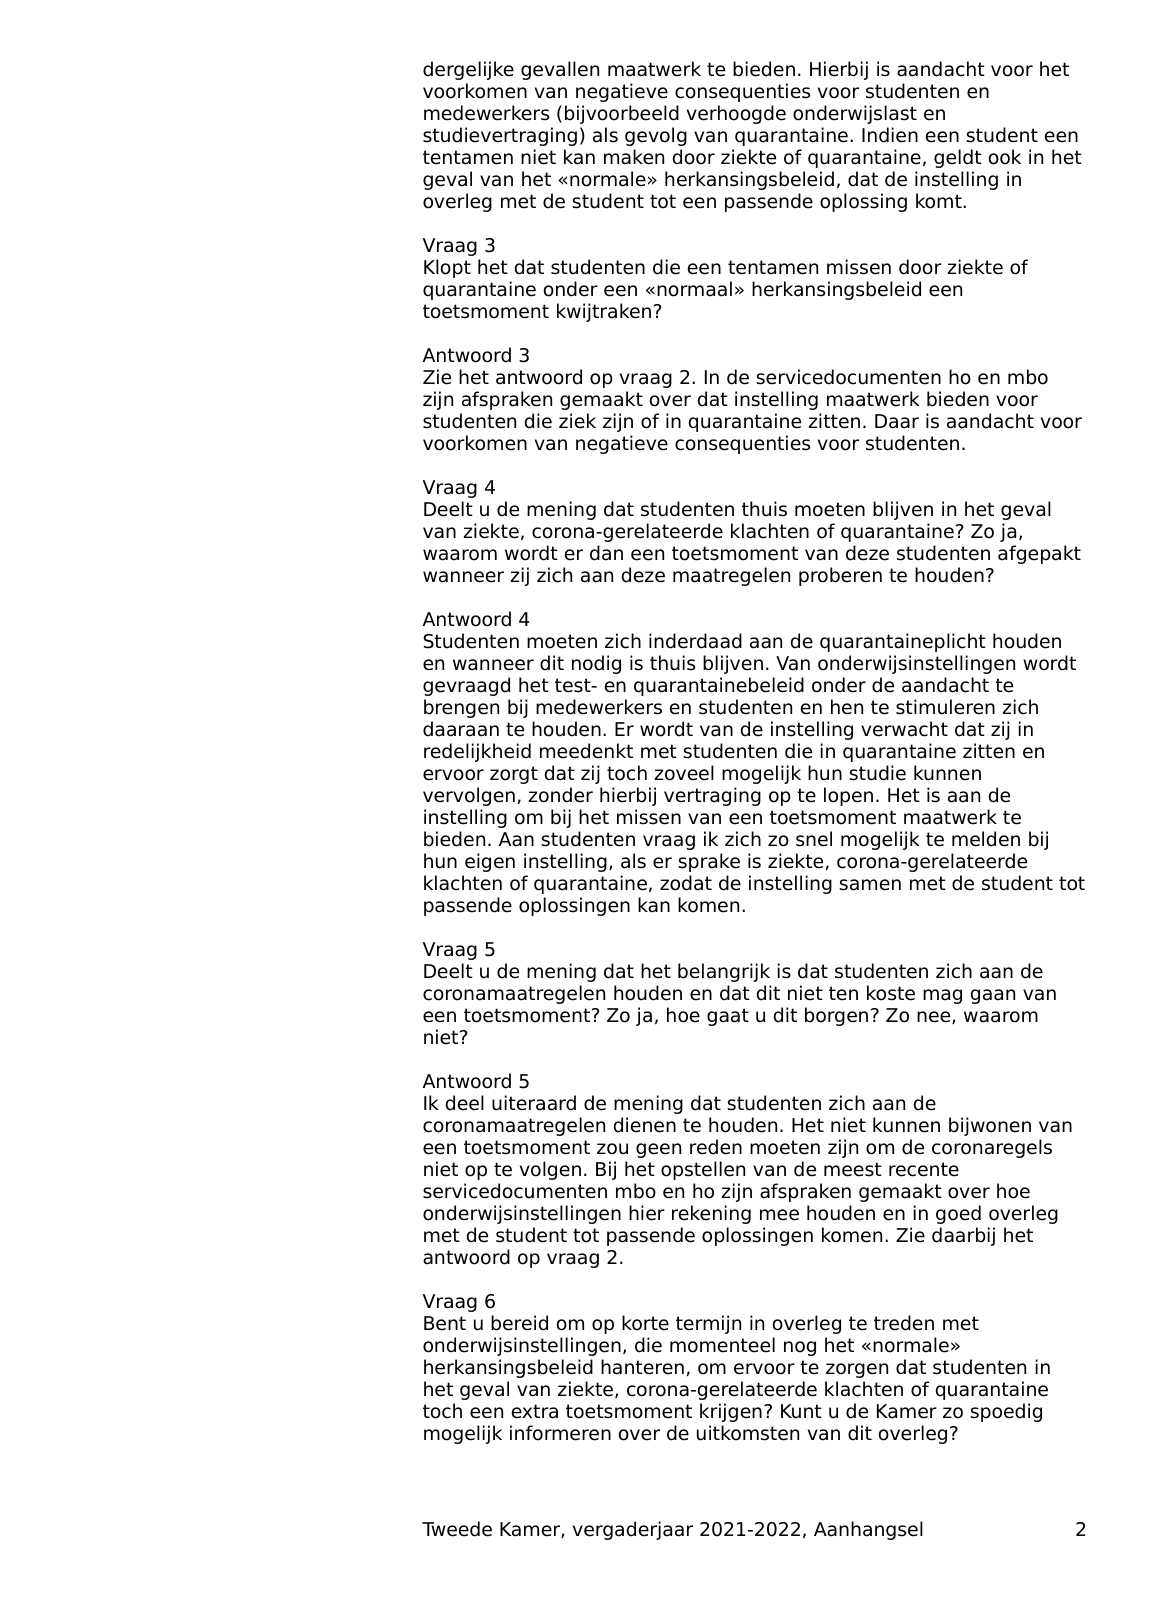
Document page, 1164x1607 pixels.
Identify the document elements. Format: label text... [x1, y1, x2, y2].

text Antwoord 4 [422, 609, 1087, 631]
text Ik deel uiteraard de mening dat studenten zich aan de coronamaatregelen dienen te houden. Het niet kunnen bijwonen van een toetsmoment zou geen reden moeten zijn om de coronaregels niet op te volgen. Bij het opstellen van de meest recente servicedocumenten mbo en ho zijn afspraken gemaakt over hoe onderwijsinstellingen hier rekening mee houden en in goed overleg met de student tot passende oplossingen komen. Zie daarbij het antwoord op vraag 2. [422, 1093, 1087, 1269]
text Vraag 3 [422, 235, 1087, 257]
text Bent u bereid om op korte termijn in overleg te treden met onderwijsinstellingen, die momenteel nog het «normale» herkansingsbeleid hanteren, om ervoor te zorgen dat studenten in het geval van ziekte, corona-gerelateerde klachten of quarantaine toch een extra toetsmoment krijgen? Kunt u de Kamer zo spoedig mogelijk informeren over de uitkomsten van dit overleg? [422, 1313, 1087, 1445]
text dergelijke gevallen maatwerk te bieden. Hierbij is aandacht voor het voorkomen van negatieve consequenties voor studenten en medewerkers (bijvoorbeeld verhoogde onderwijslast en studievertraging) als gevolg van quarantaine. Indien een student een tentamen niet kan maken door ziekte of quarantaine, geldt ook in het geval van het «normale» herkansingsbeleid, dat de instelling in overleg met de student tot een passende oplossing komt. [422, 59, 1087, 213]
text Vraag 5 [422, 939, 1087, 961]
text Antwoord 3 [422, 345, 1087, 367]
text Klopt het dat studenten die een tentamen missen door ziekte of quarantaine onder een «normaal» herkansingsbeleid een toetsmoment kwijtraken? [422, 257, 1087, 323]
text Zie het antwoord op vraag 2. In de servicedocumenten ho en mbo zijn afspraken gemaakt over dat instelling maatwerk bieden voor studenten die ziek zijn of in quarantaine zitten. Daar is aandacht voor voorkomen van negatieve consequenties voor studenten. [422, 367, 1087, 455]
text Deelt u de mening dat het belangrijk is dat studenten zich aan de coronamaatregelen houden en dat dit niet ten koste mag gaan van een toetsmoment? Zo ja, hoe gaat u dit borgen? Zo nee, waarom niet? [422, 961, 1087, 1049]
text Studenten moeten zich inderdaad aan de quarantaineplicht houden en wanneer dit nodig is thuis blijven. Van onderwijsinstellingen wordt gevraagd het test- en quarantainebeleid onder de aandacht te brengen bij medewerkers en studenten en hen te stimuleren zich daaraan te houden. Er wordt van de instelling verwacht dat zij in redelijkheid meedenkt met studenten die in quarantaine zitten en ervoor zorgt dat zij toch zoveel mogelijk hun studie kunnen vervolgen, zonder hierbij vertraging op te lopen. Het is aan de instelling om bij het missen van een toetsmoment maatwerk te bieden. Aan studenten vraag ik zich zo snel mogelijk te melden bij hun eigen instelling, als er sprake is ziekte, corona-gerelateerde klachten of quarantaine, zodat de instelling samen met de student tot passende oplossingen kan komen. [422, 631, 1087, 917]
text Deelt u de mening dat studenten thuis moeten blijven in het geval van ziekte, corona-gerelateerde klachten of quarantaine? Zo ja, waarom wordt er dan een toetsmoment van deze studenten afgepakt wanneer zij zich aan deze maatregelen proberen te houden? [422, 499, 1087, 587]
text Antwoord 5 [422, 1071, 1087, 1093]
text Vraag 4 [422, 477, 1087, 499]
text Vraag 6 [422, 1291, 1087, 1313]
